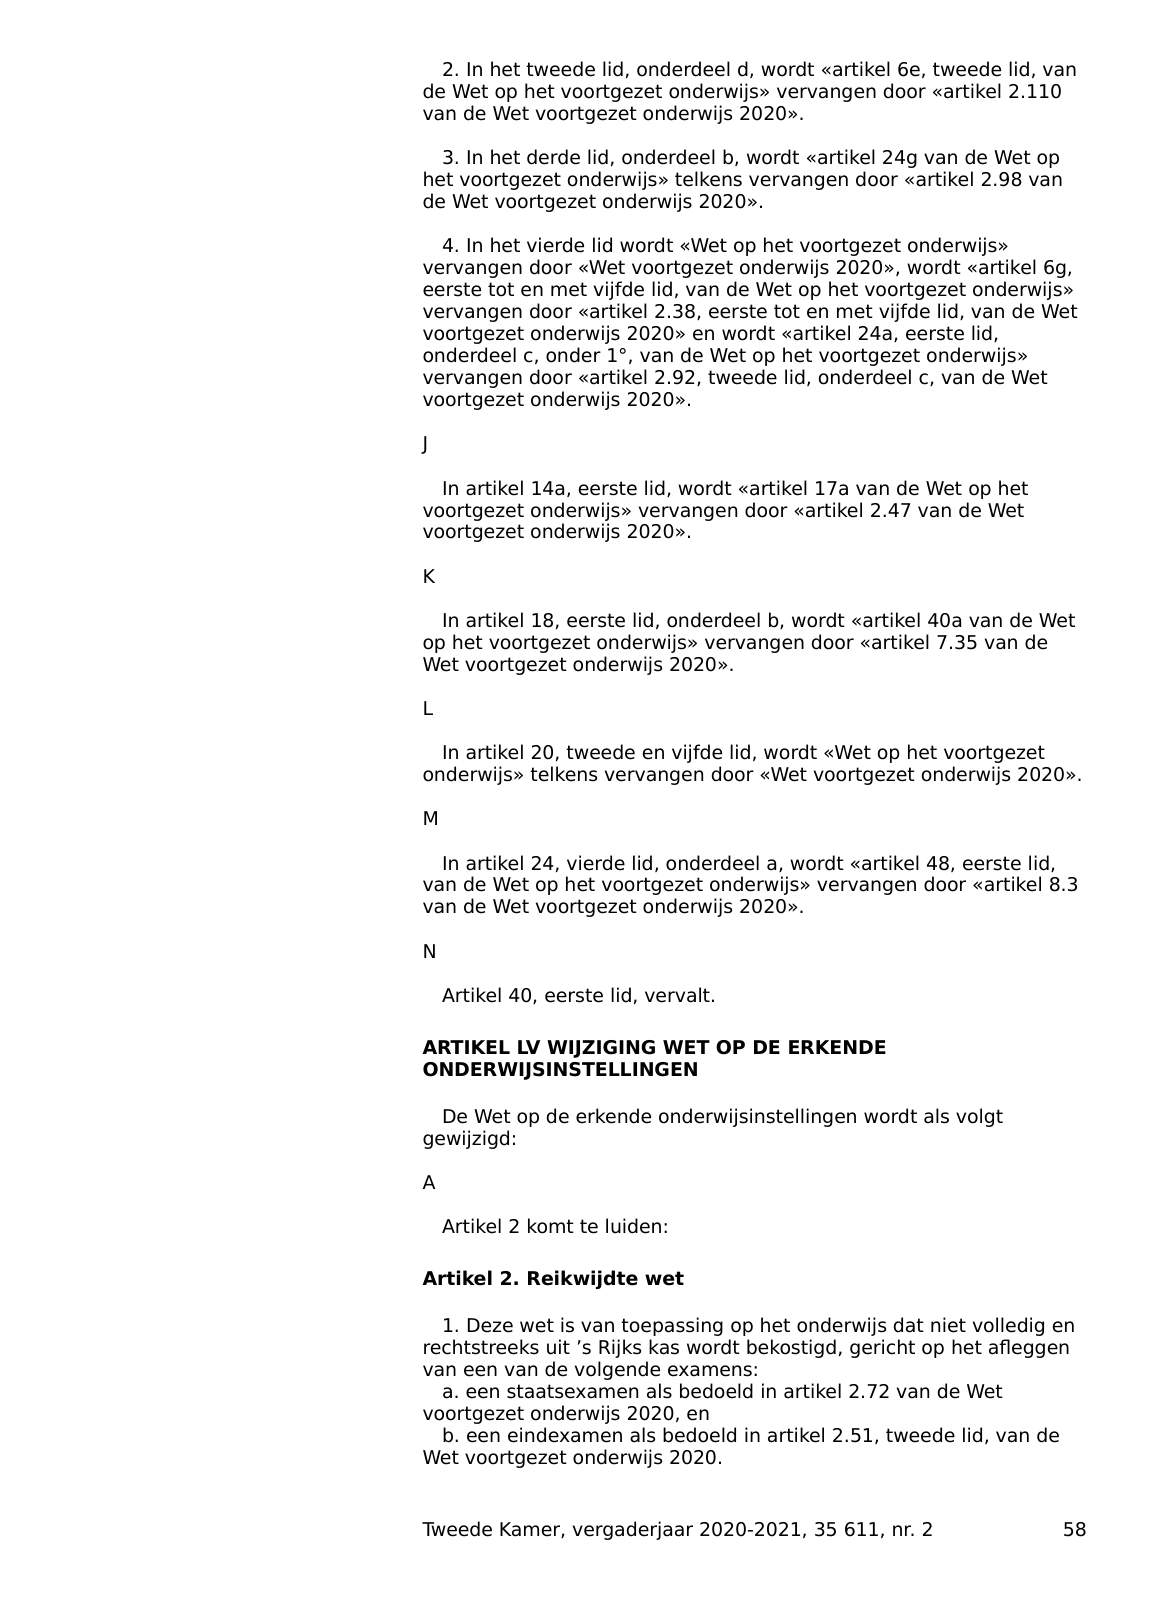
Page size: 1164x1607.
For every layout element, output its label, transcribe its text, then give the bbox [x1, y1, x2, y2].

subtitle ARTIKEL LV WIJZIGING WET OP DE ERKENDE ONDERWIJSINSTELLINGEN [422, 1037, 1087, 1081]
text a. een staatsexamen als bedoeld in artikel 2.72 van de Wet voortgezet onderwijs 2020, en [422, 1381, 1087, 1425]
text 4. In het vierde lid wordt «Wet op het voortgezet onderwijs» vervangen door «Wet voortgezet onderwijs 2020», wordt «artikel 6g, eerste tot en met vijfde lid, van de Wet op het voortgezet onderwijs» vervangen door «artikel 2.38, eerste tot en met vijfde lid, van de Wet voortgezet onderwijs 2020» en wordt «artikel 24a, eerste lid, onderdeel c, onder 1°, van de Wet op het voortgezet onderwijs» vervangen door «artikel 2.92, tweede lid, onderdeel c, van de Wet voortgezet onderwijs 2020». [422, 235, 1087, 411]
text In artikel 24, vierde lid, onderdeel a, wordt «artikel 48, eerste lid, van de Wet op het voortgezet onderwijs» vervangen door «artikel 8.3 van de Wet voortgezet onderwijs 2020». [422, 852, 1087, 918]
text In artikel 14a, eerste lid, wordt «artikel 17a van de Wet op het voortgezet onderwijs» vervangen door «artikel 2.47 van de Wet voortgezet onderwijs 2020». [422, 477, 1087, 543]
text In artikel 18, eerste lid, onderdeel b, wordt «artikel 40a van de Wet op het voortgezet onderwijs» vervangen door «artikel 7.35 van de Wet voortgezet onderwijs 2020». [422, 610, 1087, 676]
text N [422, 941, 1087, 962]
text Artikel 40, eerste lid, vervalt. [422, 985, 1087, 1007]
subtitle Artikel 2. Reikwijdte wet [422, 1268, 1087, 1290]
text Artikel 2 komt te luiden: [422, 1216, 1087, 1238]
text 1. Deze wet is van toepassing op het onderwijs dat niet volledig en rechtstreeks uit ’s Rijks kas wordt bekostigd, gericht op het afleggen van een van de volgende examens: [422, 1315, 1087, 1381]
text b. een eindexamen als bedoeld in artikel 2.51, tweede lid, van de Wet voortgezet onderwijs 2020. [422, 1425, 1087, 1469]
text 2. In het tweede lid, onderdeel d, wordt «artikel 6e, tweede lid, van de Wet op het voortgezet onderwijs» vervangen door «artikel 2.110 van de Wet voortgezet onderwijs 2020». [422, 59, 1087, 125]
text L [422, 698, 1087, 720]
text De Wet op de erkende onderwijsinstellingen wordt als volgt gewijzigd: [422, 1106, 1087, 1149]
text M [422, 808, 1087, 830]
text K [422, 566, 1087, 588]
text In artikel 20, tweede en vijfde lid, wordt «Wet op het voortgezet onderwijs» telkens vervangen door «Wet voortgezet onderwijs 2020». [422, 742, 1087, 786]
text A [422, 1172, 1087, 1194]
text J [422, 433, 1087, 455]
text 3. In het derde lid, onderdeel b, wordt «artikel 24g van de Wet op het voortgezet onderwijs» telkens vervangen door «artikel 2.98 van de Wet voortgezet onderwijs 2020». [422, 147, 1087, 213]
